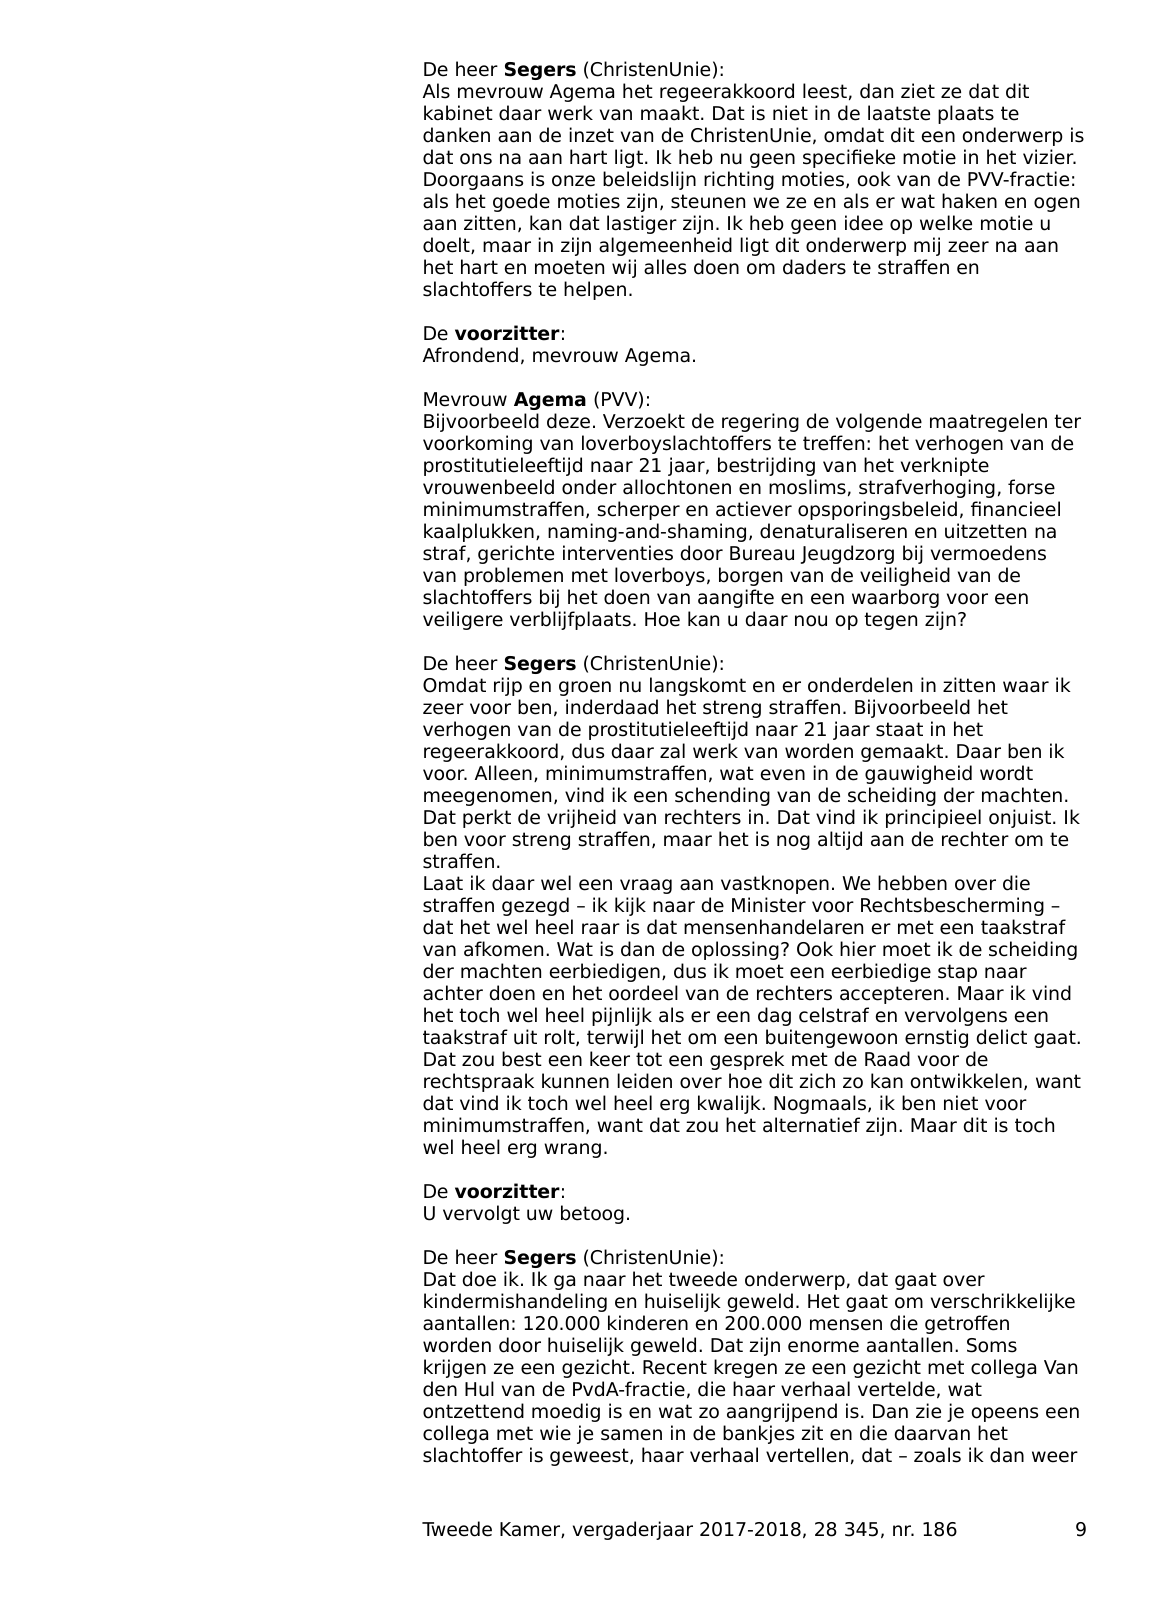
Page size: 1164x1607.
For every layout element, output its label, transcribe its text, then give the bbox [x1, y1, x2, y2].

text De heer Segers (ChristenUnie): [422, 653, 1087, 675]
text U vervolgt uw betoog. [422, 1203, 1087, 1225]
text Bijvoorbeeld deze. Verzoekt de regering de volgende maatregelen ter voorkoming van loverboyslachtoffers te treffen: het verhogen van de prostitutieleeftijd naar 21 jaar, bestrijding van het verknipte vrouwenbeeld onder allochtonen en moslims, strafverhoging, forse minimumstraffen, scherper en actiever opsporingsbeleid, financieel kaalplukken, naming-and-shaming, denaturaliseren en uitzetten na straf, gerichte interventies door Bureau Jeugdzorg bij vermoedens van problemen met loverboys, borgen van de veiligheid van de slachtoffers bij het doen van aangifte en een waarborg voor een veiligere verblijfplaats. Hoe kan u daar nou op tegen zijn? [422, 411, 1087, 631]
text Mevrouw Agema (PVV): [422, 389, 1087, 411]
text De heer Segers (ChristenUnie): [422, 1247, 1087, 1269]
text Als mevrouw Agema het regeerakkoord leest, dan ziet ze dat dit kabinet daar werk van maakt. Dat is niet in de laatste plaats te danken aan de inzet van de ChristenUnie, omdat dit een onderwerp is dat ons na aan hart ligt. Ik heb nu geen specifieke motie in het vizier. Doorgaans is onze beleidslijn richting moties, ook van de PVV-fractie: als het goede moties zijn, steunen we ze en als er wat haken en ogen aan zitten, kan dat lastiger zijn. Ik heb geen idee op welke motie u doelt, maar in zijn algemeenheid ligt dit onderwerp mij zeer na aan het hart en moeten wij alles doen om daders te straffen en slachtoffers te helpen. [422, 81, 1087, 301]
text De voorzitter: [422, 1181, 1087, 1203]
text Omdat rijp en groen nu langskomt en er onderdelen in zitten waar ik zeer voor ben, inderdaad het streng straffen. Bijvoorbeeld het verhogen van de prostitutieleeftijd naar 21 jaar staat in het regeerakkoord, dus daar zal werk van worden gemaakt. Daar ben ik voor. Alleen, minimumstraffen, wat even in de gauwigheid wordt meegenomen, vind ik een schending van de scheiding der machten. Dat perkt de vrijheid van rechters in. Dat vind ik principieel onjuist. Ik ben voor streng straffen, maar het is nog altijd aan de rechter om te straffen. [422, 675, 1087, 873]
text Afrondend, mevrouw Agema. [422, 345, 1087, 367]
text De heer Segers (ChristenUnie): [422, 59, 1087, 81]
text De voorzitter: [422, 323, 1087, 345]
text Laat ik daar wel een vraag aan vastknopen. We hebben over die straffen gezegd – ik kijk naar de Minister voor Rechtsbescherming – dat het wel heel raar is dat mensenhandelaren er met een taakstraf van afkomen. Wat is dan de oplossing? Ook hier moet ik de scheiding der machten eerbiedigen, dus ik moet een eerbiedige stap naar achter doen en het oordeel van de rechters accepteren. Maar ik vind het toch wel heel pijnlijk als er een dag celstraf en vervolgens een taakstraf uit rolt, terwijl het om een buitengewoon ernstig delict gaat. Dat zou best een keer tot een gesprek met de Raad voor de rechtspraak kunnen leiden over hoe dit zich zo kan ontwikkelen, want dat vind ik toch wel heel erg kwalijk. Nogmaals, ik ben niet voor minimumstraffen, want dat zou het alternatief zijn. Maar dit is toch wel heel erg wrang. [422, 873, 1087, 1159]
text Dat doe ik. Ik ga naar het tweede onderwerp, dat gaat over kindermishandeling en huiselijk geweld. Het gaat om verschrikkelijke aantallen: 120.000 kinderen en 200.000 mensen die getroffen worden door huiselijk geweld. Dat zijn enorme aantallen. Soms krijgen ze een gezicht. Recent kregen ze een gezicht met collega Van den Hul van de PvdA-fractie, die haar verhaal vertelde, wat ontzettend moedig is en wat zo aangrijpend is. Dan zie je opeens een collega met wie je samen in de bankjes zit en die daarvan het slachtoffer is geweest, haar verhaal vertellen, dat – zoals ik dan weer [422, 1269, 1087, 1467]
